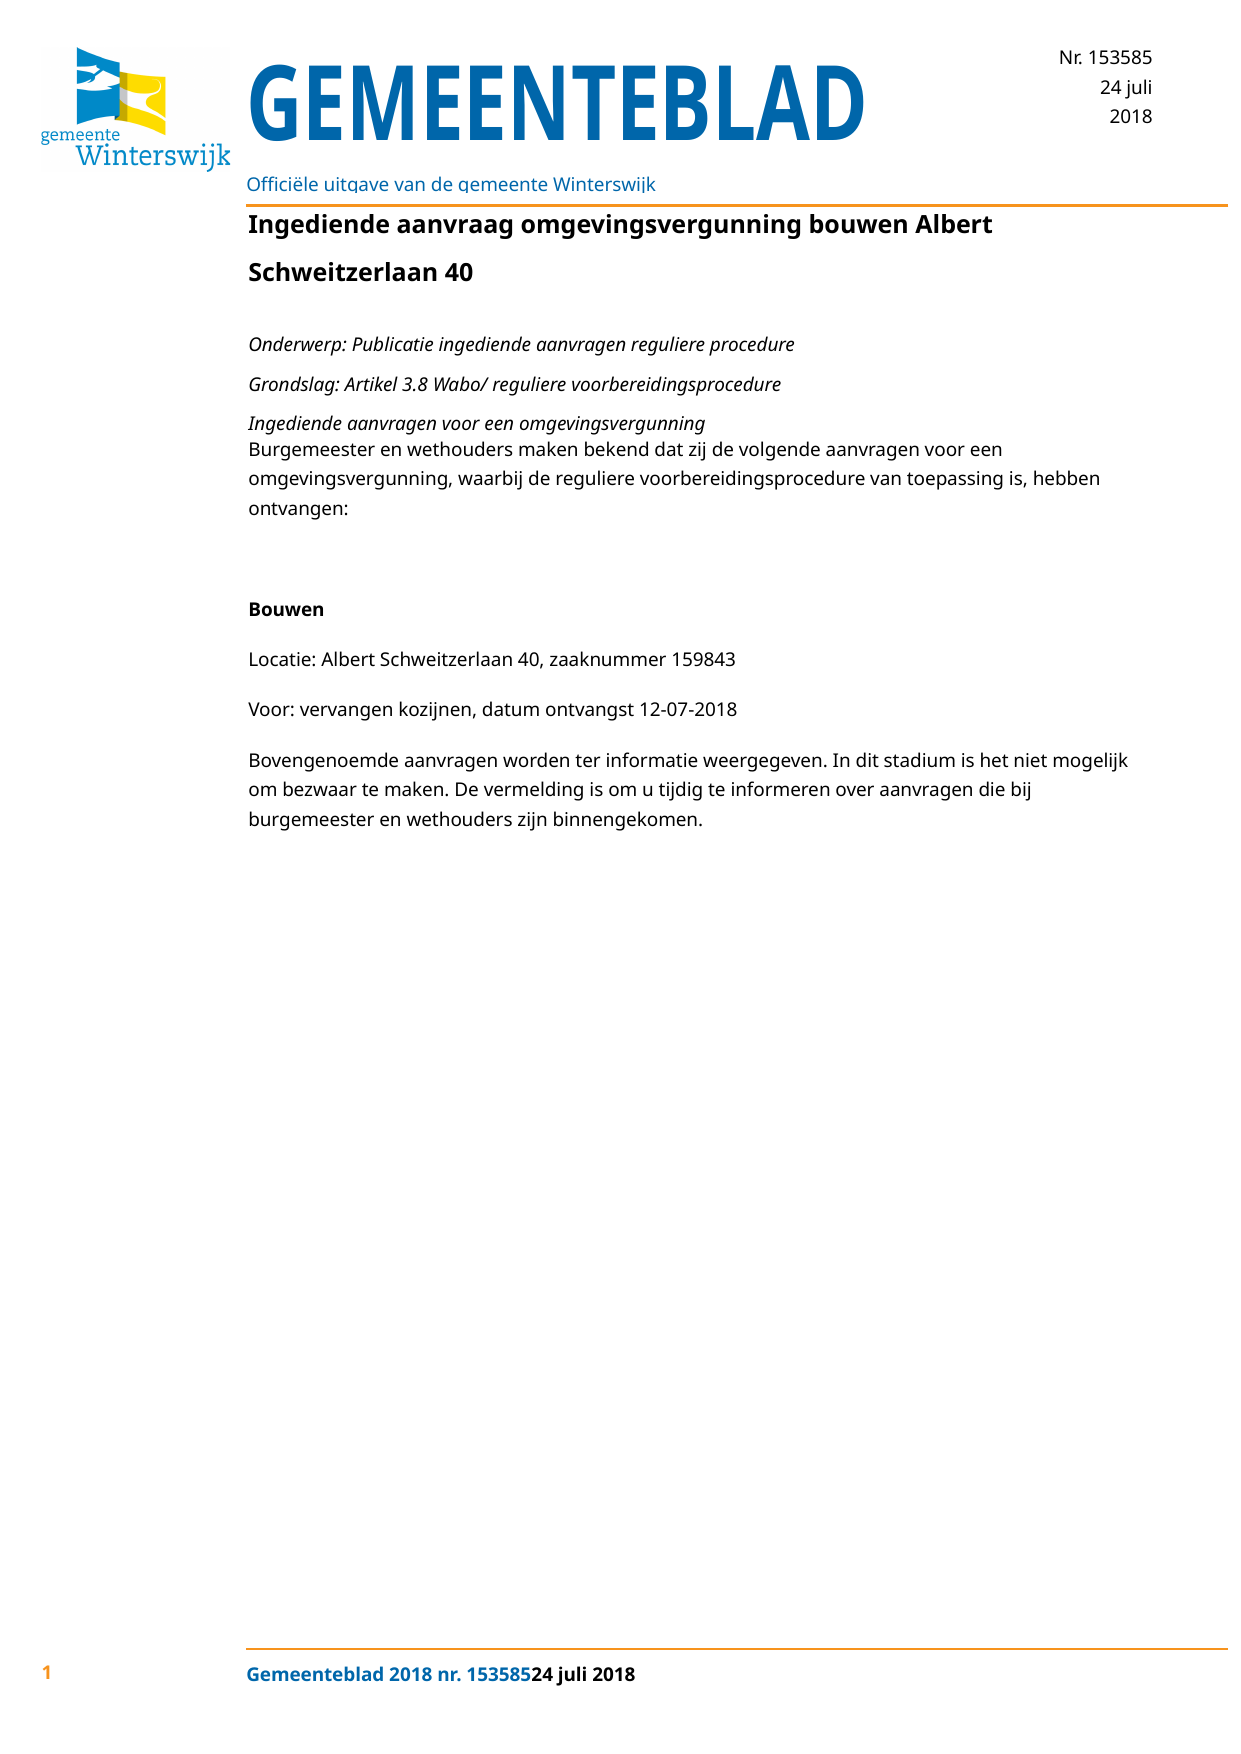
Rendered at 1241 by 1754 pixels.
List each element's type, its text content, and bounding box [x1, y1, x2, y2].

text Burgemeester en wethouders maken bekend dat zij de volgende aanvragen voor een omgevingsvergunning, waarbij de reguliere voorbereidingsprocedure van toepassing is, hebben ontvangen: [248, 436, 1152, 521]
text Locatie: Albert Schweitzerlaan 40, zaaknummer 159843 [248, 646, 1152, 672]
text Bouwen [248, 596, 1152, 621]
text Bovengenoemde aanvragen worden ter informatie weergegeven. In dit stadium is het niet mogelijk om bezwaar te maken. De vermelding is om u tijdig te informeren over aanvragen die bij burgemeester en wethouders zijn binnengekomen. [248, 747, 1152, 832]
picture [41, 47, 231, 172]
text Ingediende aanvragen voor een omgevingsvergunning [248, 410, 1152, 436]
text Grondslag: Artikel 3.8 Wabo/ reguliere voorbereidingsprocedure [248, 371, 1152, 396]
picture [225, 153, 231, 162]
text Onderwerp: Publicatie ingediende aanvragen reguliere procedure [248, 331, 1152, 357]
text Ingediende aanvraag omgevingsvergunning bouwen Albert Schweitzerlaan 40 [248, 207, 1152, 288]
text Voor: vervangen kozijnen, datum ontvangst 12-07-2018 [248, 697, 1152, 722]
